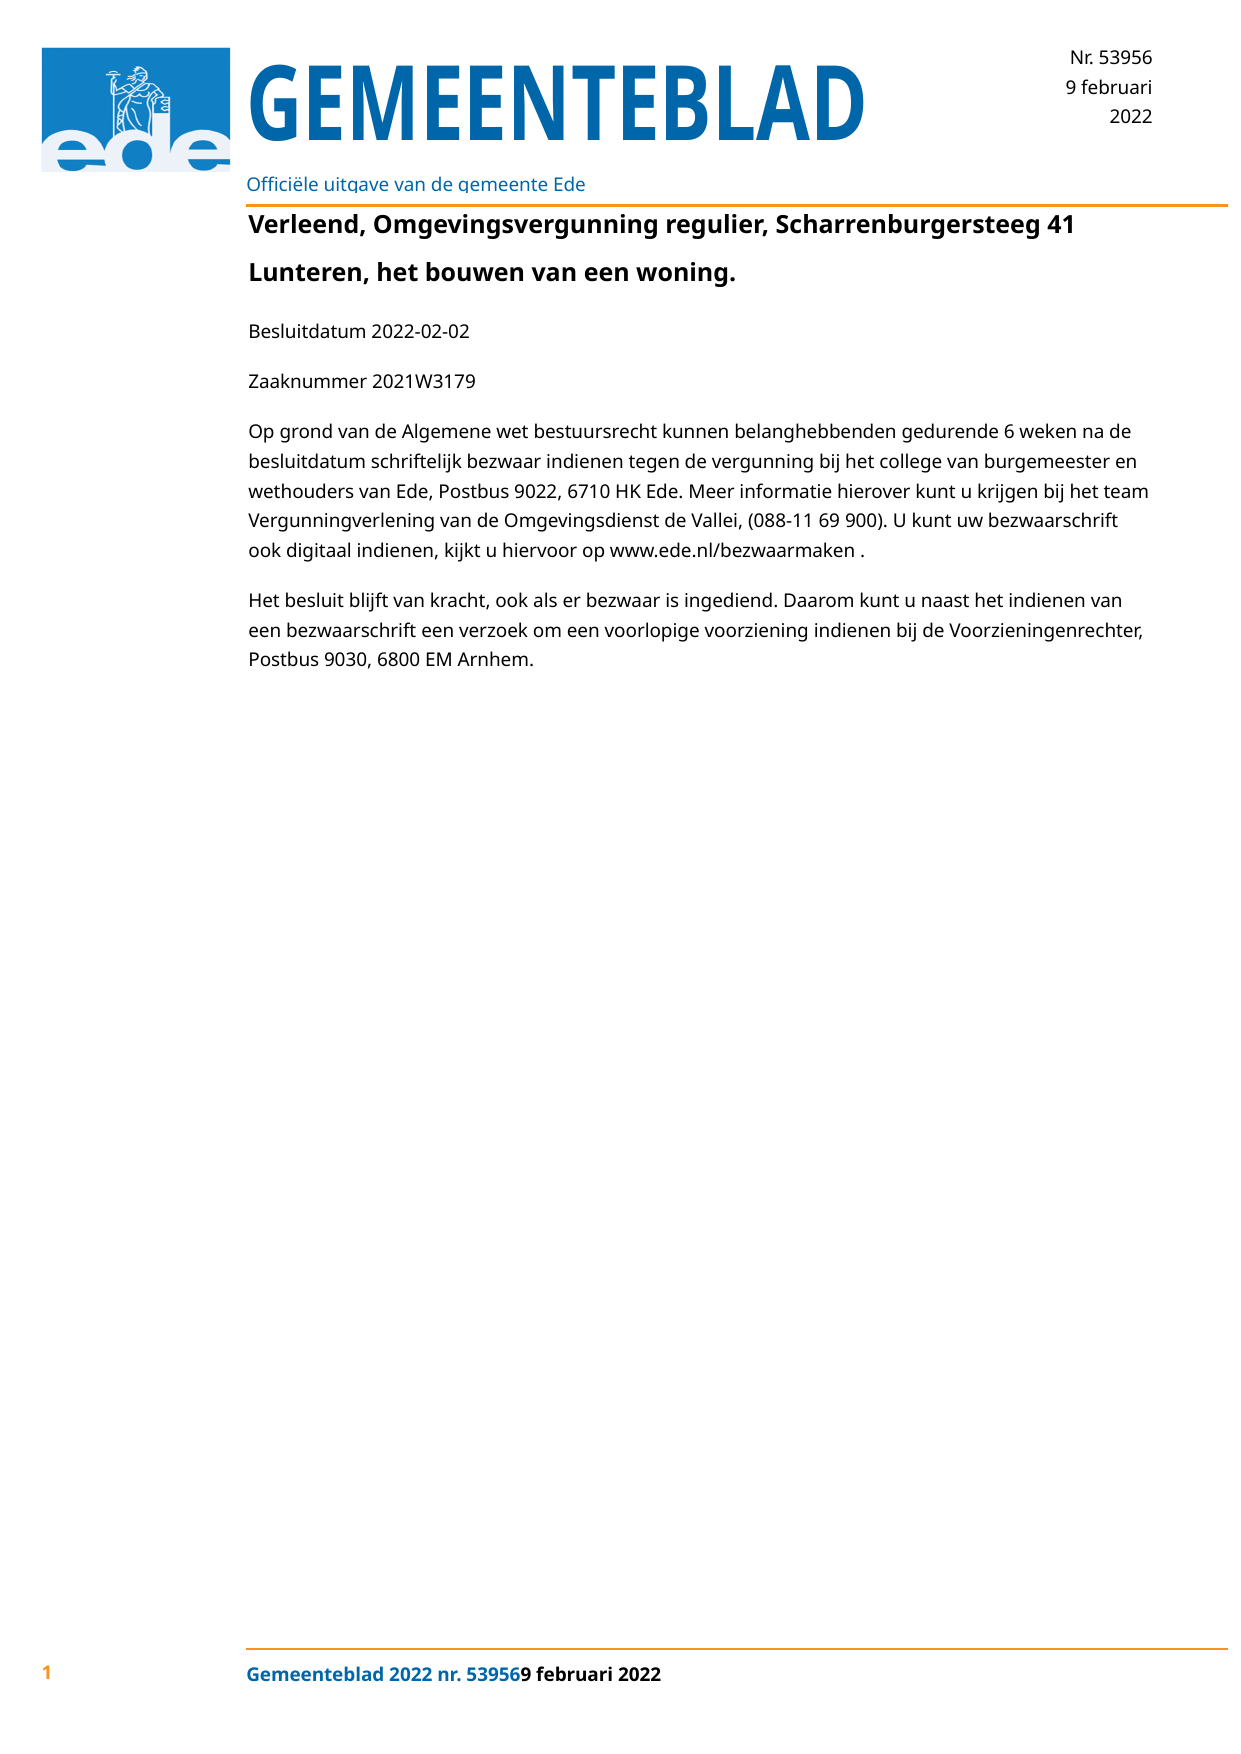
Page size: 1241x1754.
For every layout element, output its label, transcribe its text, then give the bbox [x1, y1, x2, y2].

text Het besluit blijft van kracht, ook als er bezwaar is ingediend. Daarom kunt u naast het indienen van een bezwaarschrift een verzoek om een voorlopige voorziening indienen bij de Voorzieningenrechter, Postbus 9030, 6800 EM Arnhem. [248, 587, 1152, 672]
text Op grond van de Algemene wet bestuursrecht kunnen belanghebbenden gedurende 6 weken na de besluitdatum schriftelijk bezwaar indienen tegen de vergunning bij het college van burgemeester en wethouders van Ede, Postbus 9022, 6710 HK Ede. Meer informatie hierover kunt u krijgen bij het team Vergunningverlening van de Omgevingsdienst de Vallei, (088-11 69 900). U kunt uw bezwaarschrift ook digitaal indienen, kijkt u hiervoor op www.ede.nl/bezwaarmaken . [248, 419, 1152, 563]
text Besluitdatum 2022-02-02 [248, 318, 1152, 344]
text Verleend, Omgevingsvergunning regulier, Scharrenburgersteeg 41 Lunteren, het bouwen van een woning. [248, 207, 1152, 288]
text Zaaknummer 2021W3179 [248, 368, 1152, 394]
picture [41, 47, 231, 172]
